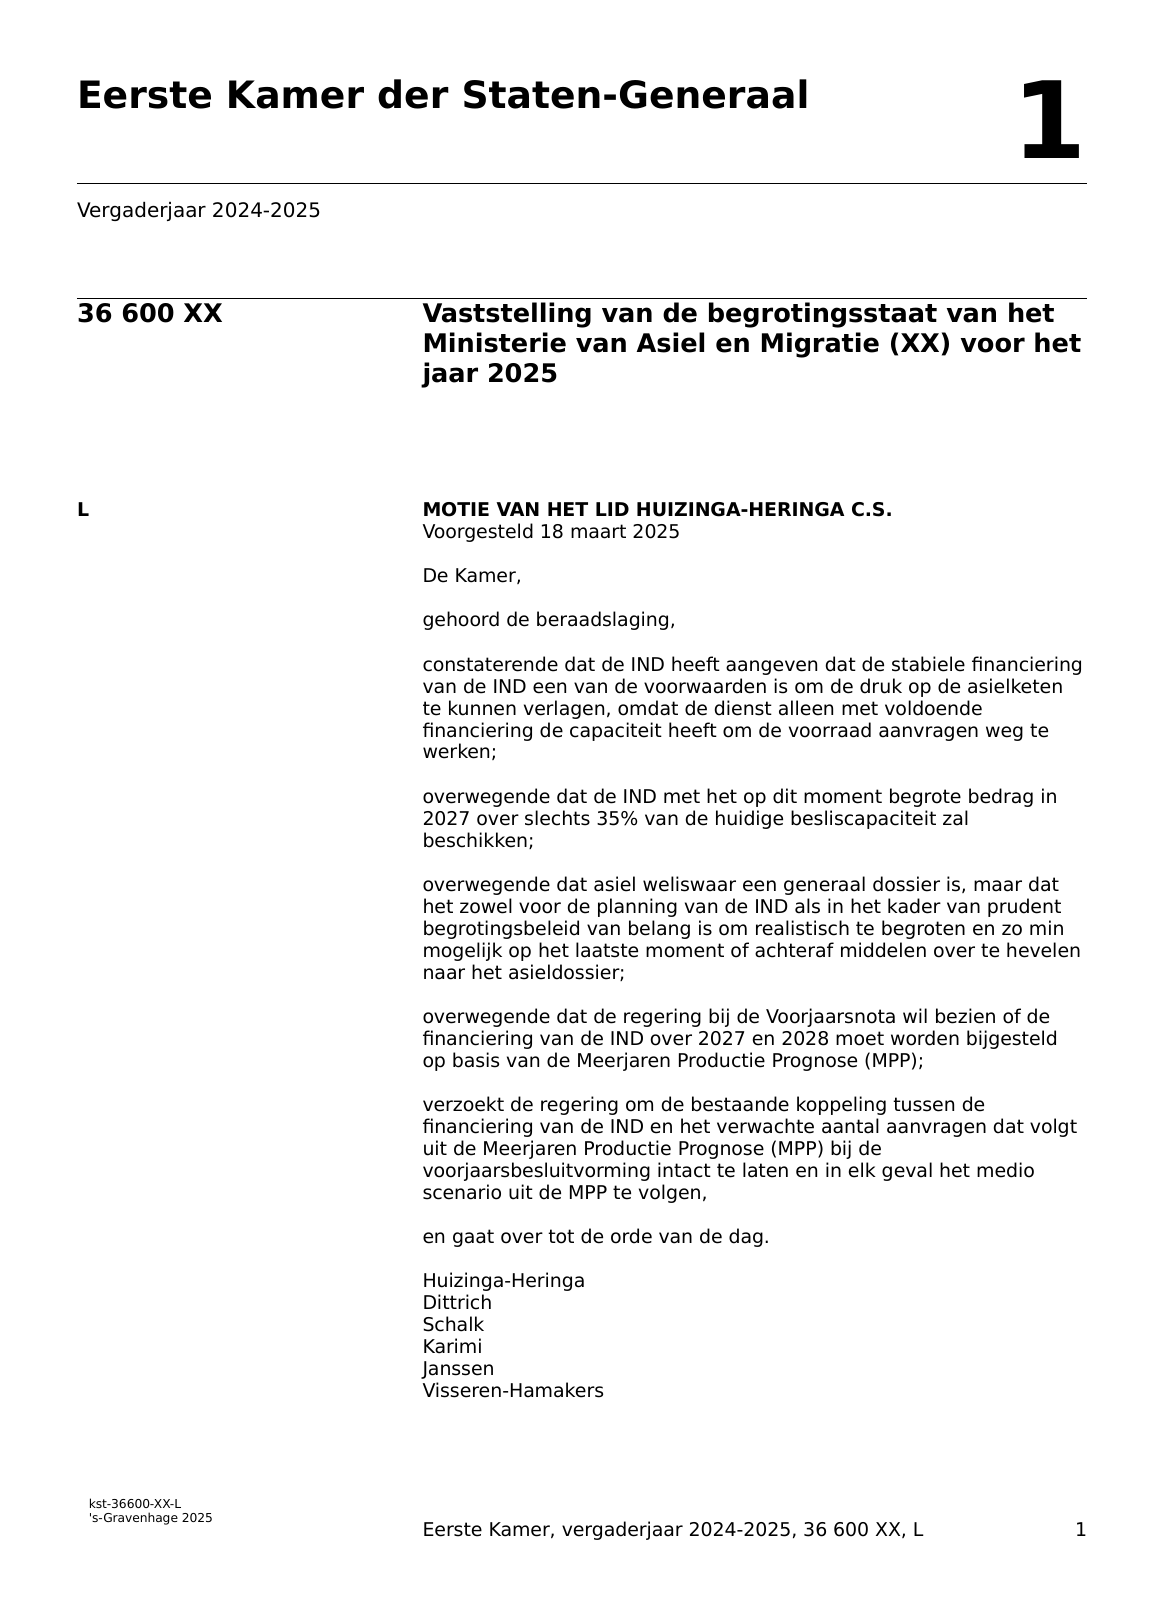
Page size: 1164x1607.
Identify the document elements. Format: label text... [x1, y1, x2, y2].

text overwegende dat de regering bij de Voorjaarsnota wil bezien of de financiering van de IND over 2027 en 2028 moet worden bijgesteld op basis van de Meerjaren Productie Prognose (MPP); [422, 1006, 1087, 1072]
text De Kamer, [422, 565, 1087, 587]
text Karimi [422, 1336, 1087, 1358]
text 's-Gravenhage 2025 [88, 1511, 323, 1525]
text gehoord de beraadslaging, [422, 609, 1087, 631]
text Schalk [422, 1314, 1087, 1336]
text Visseren-Hamakers [422, 1380, 1087, 1402]
table_cell Vergaderjaar 2024-2025 [77, 184, 1087, 298]
text Voorgesteld 18 maart 2025 [422, 521, 1087, 543]
text overwegende dat asiel weliswaar een generaal dossier is, maar dat het zowel voor de planning van de IND als in het kader van prudent begrotingsbeleid van belang is om realistisch te begroten en zo min mogelijk op het laatste moment of achteraf middelen over te hevelen naar het asieldossier; [422, 874, 1087, 984]
text en gaat over tot de orde van de dag. [422, 1226, 1087, 1248]
text constaterende dat de IND heeft aangeven dat de stabiele financiering van de IND een van de voorwaarden is om de druk op de asielketen te kunnen verlagen, omdat de dienst alleen met voldoende financiering de capaciteit heeft om de voorraad aanvragen weg te werken; [422, 653, 1087, 763]
table_header Eerste Kamer der Staten-Generaal [77, 59, 886, 183]
subtitle 36 600 XX Vaststelling van de begrotingsstaat van het Ministerie van Asiel en Migratie (XX) voor het jaar 2025 [77, 299, 1087, 388]
subtitle L MOTIE VAN HET LID HUIZINGA-HERINGA C.S. [77, 499, 1087, 521]
text Huizinga-Heringa [422, 1270, 1087, 1292]
text verzoekt de regering om de bestaande koppeling tussen de financiering van de IND en het verwachte aantal aanvragen dat volgt uit de Meerjaren Productie Prognose (MPP) bij de voorjaarsbesluitvorming intact te laten en in elk geval het medio scenario uit de MPP te volgen, [422, 1094, 1087, 1204]
table_header 1 [886, 59, 1087, 183]
text Janssen [422, 1358, 1087, 1380]
text kst-36600-XX-L [88, 1497, 323, 1511]
text overwegende dat de IND met het op dit moment begrote bedrag in 2027 over slechts 35% van de huidige besliscapaciteit zal beschikken; [422, 786, 1087, 852]
text Dittrich [422, 1292, 1087, 1314]
